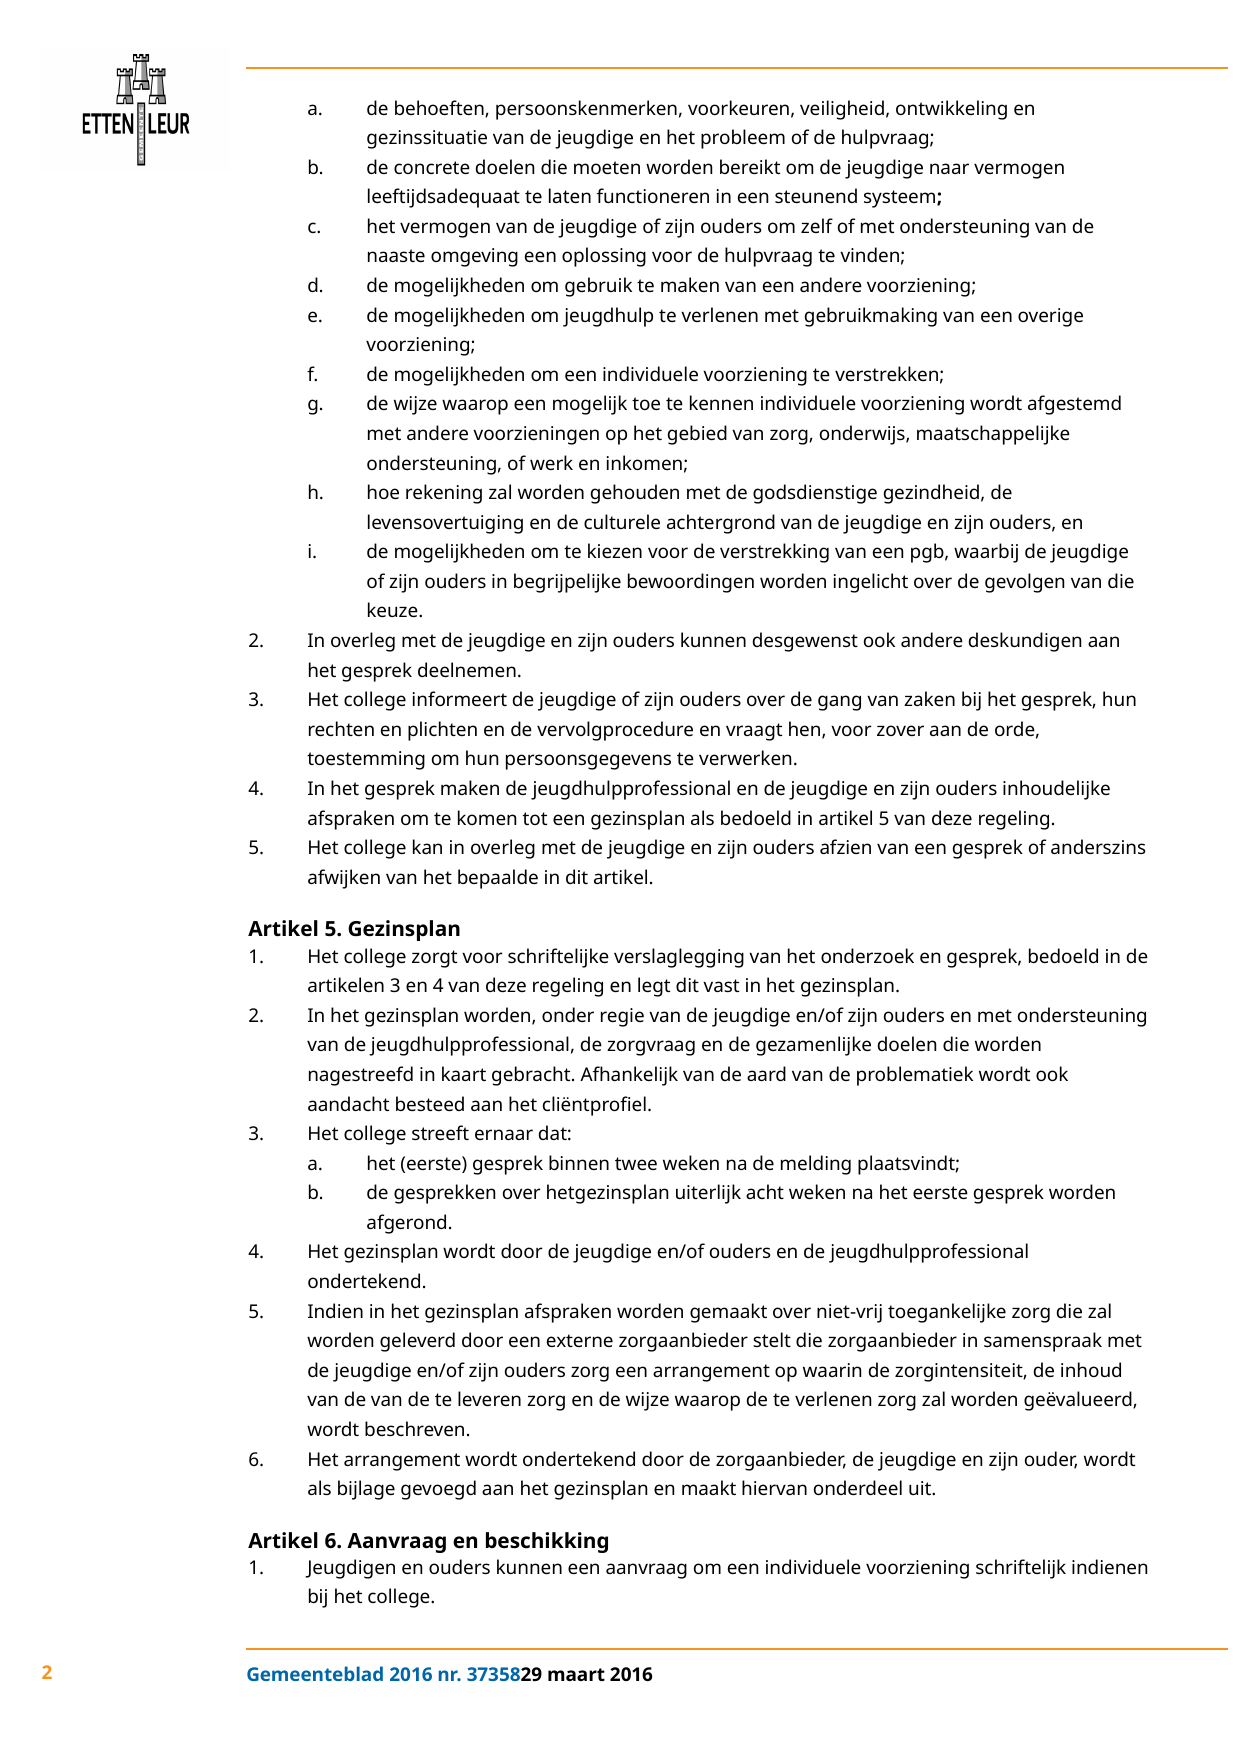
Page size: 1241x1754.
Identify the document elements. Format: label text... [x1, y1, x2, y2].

list de gesprekken over hetgezinsplan uiterlijk acht weken na het eerste gesprek worden afgerond. [307, 1179, 1152, 1235]
list Het arrangement wordt ondertekend door de zorgaanbieder, de jeugdige en zijn ouder, wordt als bijlage gevoegd aan het gezinsplan en maakt hiervan onderdeel uit. [248, 1446, 1152, 1501]
list Jeugdigen en ouders kunnen een aanvraag om een individuele voorziening schriftelijk indienen bij het college. [248, 1554, 1152, 1609]
list de mogelijkheden om een individuele voorziening te verstrekken; [307, 361, 1152, 387]
picture [41, 47, 231, 172]
list hoe rekening zal worden gehouden met de godsdienstige gezindheid, de levensovertuiging en de culturele achtergrond van de jeugdige en zijn ouders, en [307, 479, 1152, 535]
list Het college informeert de jeugdige of zijn ouders over de gang van zaken bij het gesprek, hun rechten en plichten en de vervolgprocedure en vraagt hen, voor zover aan de orde, toestemming om hun persoonsgegevens te verwerken. [248, 686, 1152, 771]
list de wijze waarop een mogelijk toe te kennen individuele voorziening wordt afgestemd met andere voorzieningen op het gebied van zorg, onderwijs, maatschappelijke ondersteuning, of werk en inkomen; [307, 391, 1152, 476]
list het vermogen van de jeugdige of zijn ouders om zelf of met ondersteuning van de naaste omgeving een oplossing voor de hulpvraag te vinden; [307, 213, 1152, 268]
text Artikel 6. Aanvraag en beschikking [248, 1526, 1152, 1554]
list het (eerste) gesprek binnen twee weken na de melding plaatsvindt; [307, 1150, 1152, 1176]
text Artikel 5. Gezinsplan [248, 914, 1152, 943]
list Het college kan in overleg met de jeugdige en zijn ouders afzien van een gesprek of anderszins afwijken van het bepaalde in dit artikel. [248, 834, 1152, 890]
list de mogelijkheden om gebruik te maken van een andere voorziening; [307, 272, 1152, 298]
list Het gezinsplan wordt door de jeugdige en/of ouders en de jeugdhulpprofessional ondertekend. [248, 1239, 1152, 1294]
list de mogelijkheden om te kiezen voor de verstrekking van een pgb, waarbij de jeugdige of zijn ouders in begrijpelijke bewoordingen worden ingelicht over de gevolgen van die keuze. [307, 538, 1152, 623]
list In het gesprek maken de jeugdhulpprofessional en de jeugdige en zijn ouders inhoudelijke afspraken om te komen tot een gezinsplan als bedoeld in artikel 5 van deze regeling. [248, 775, 1152, 831]
list Het college streeft ernaar dat: [248, 1120, 1152, 1146]
list Het college zorgt voor schriftelijke verslaglegging van het onderzoek en gesprek, bedoeld in de artikelen 3 en 4 van deze regeling en legt dit vast in het gezinsplan. [248, 943, 1152, 998]
list In het gezinsplan worden, onder regie van de jeugdige en/of zijn ouders en met ondersteuning van de jeugdhulpprofessional, de zorgvraag en de gezamenlijke doelen die worden nagestreefd in kaart gebracht. Afhankelijk van de aard van de problematiek wordt ook aandacht besteed aan het cliëntprofiel. [248, 1002, 1152, 1116]
list de behoeften, persoonskenmerken, voorkeuren, veiligheid, ontwikkeling en gezinssituatie van de jeugdige en het probleem of de hulpvraag; [307, 95, 1152, 150]
list Indien in het gezinsplan afspraken worden gemaakt over niet-vrij toegankelijke zorg die zal worden geleverd door een externe zorgaanbieder stelt die zorgaanbieder in samenspraak met de jeugdige en/of zijn ouders zorg een arrangement op waarin de zorgintensiteit, de inhoud van de van de te leveren zorg en de wijze waarop de te verlenen zorg zal worden geëvalueerd, wordt beschreven. [248, 1298, 1152, 1442]
list de mogelijkheden om jeugdhulp te verlenen met gebruikmaking van een overige voorziening; [307, 302, 1152, 357]
list In overleg met de jeugdige en zijn ouders kunnen desgewenst ook andere deskundigen aan het gesprek deelnemen. [248, 627, 1152, 683]
list de concrete doelen die moeten worden bereikt om de jeugdige naar vermogen leeftijdsadequaat te laten functioneren in een steunend systeem; [307, 154, 1152, 209]
